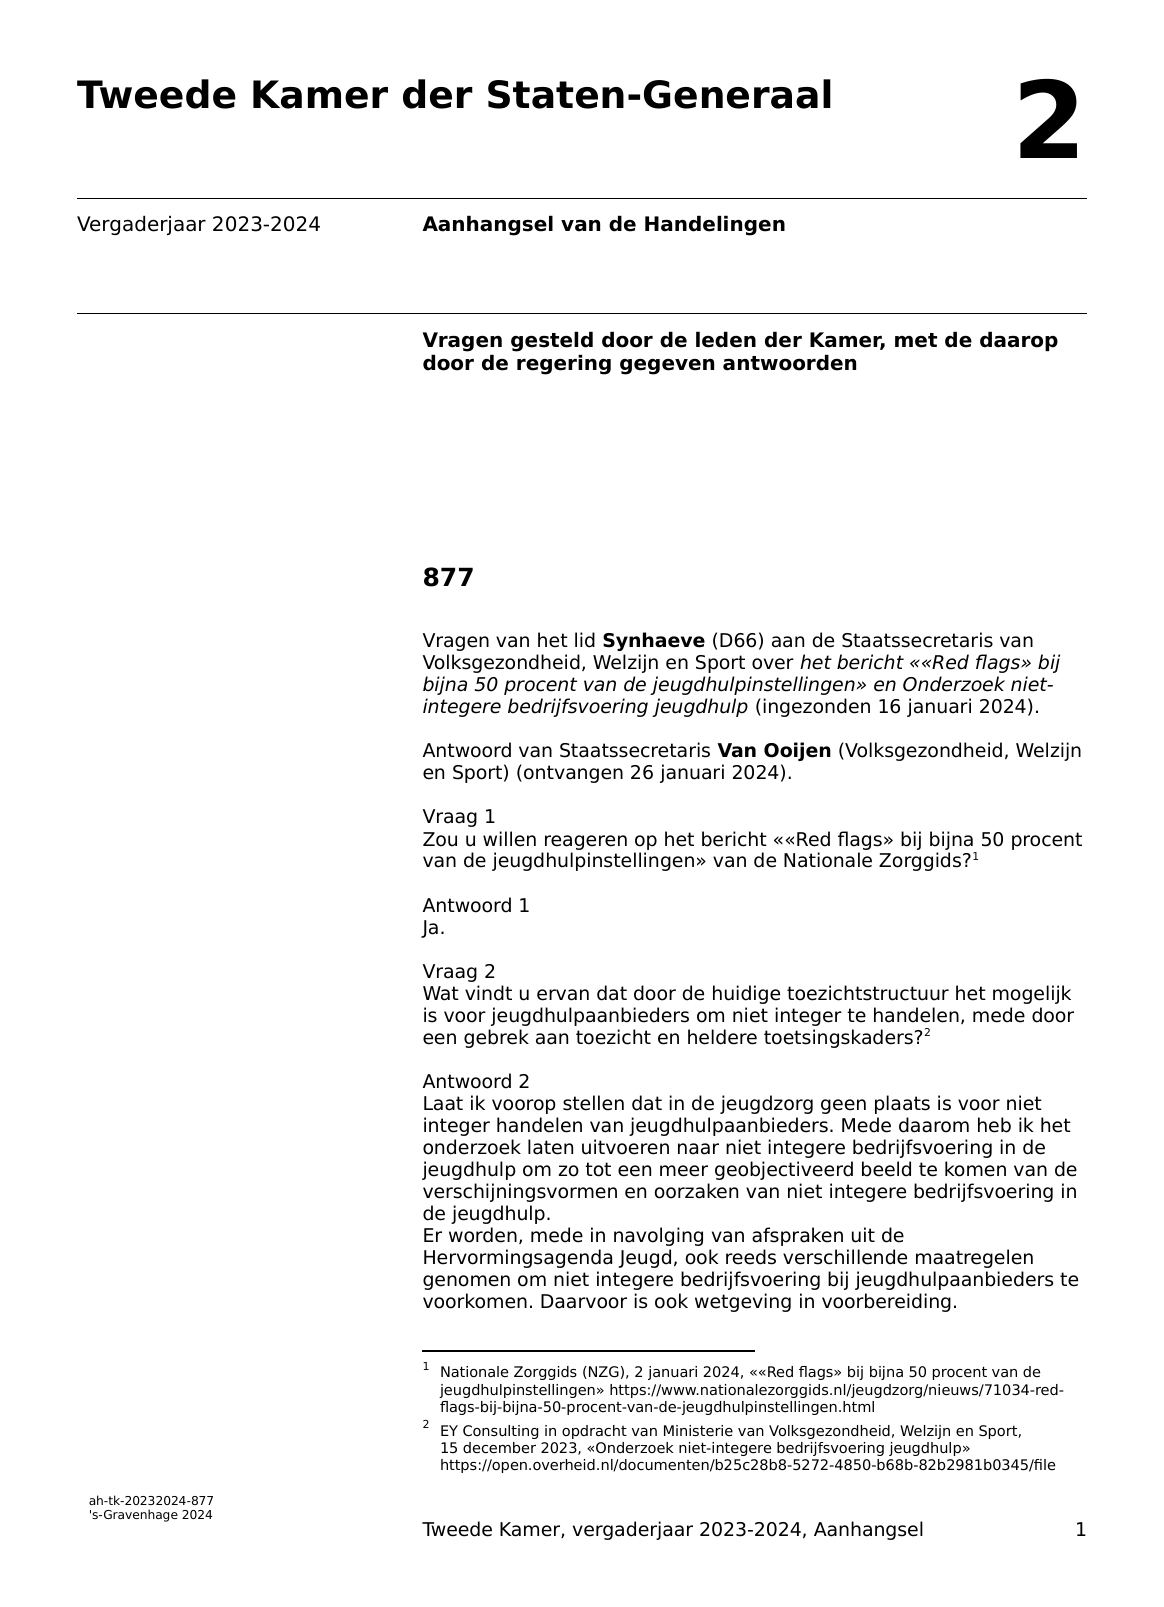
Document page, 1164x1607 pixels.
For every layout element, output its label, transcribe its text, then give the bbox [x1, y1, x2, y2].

text 877 [422, 563, 1087, 592]
table_cell Aanhangsel van de Handelingen [422, 199, 1087, 313]
text Vragen van het lid Synhaeve (D66) aan de Staatssecretaris van Volksgezondheid, Welzijn en Sport over het bericht ««Red flags» bij bijna 50 procent van de jeugdhulpinstellingen» en Onderzoek niet-integere bedrijfsvoering jeugdhulp (ingezonden 16 januari 2024). [422, 630, 1087, 718]
table_cell [77, 314, 422, 375]
text EY Consulting in opdracht van Ministerie van Volksgezondheid, Welzijn en Sport, 15 december 2023, «Onderzoek niet-integere bedrijfsvoering jeugdhulp» https://open.overheid.nl/documenten/b25c28b8-5272-4850-b68b-82b2981b0345/file [422, 1418, 1087, 1474]
text ah-tk-20232024-877 [88, 1494, 323, 1508]
text Antwoord 2 [422, 1071, 1087, 1093]
text Wat vindt u ervan dat door de huidige toezichtstructuur het mogelijk is voor jeugdhulpaanbieders om niet integer te handelen, mede door een gebrek aan toezicht en heldere toetsingskaders? [422, 983, 1087, 1049]
text Ja. [422, 917, 1087, 938]
text Vraag 2 [422, 961, 1087, 983]
text Vraag 1 [422, 806, 1087, 828]
table_cell Vragen gesteld door de leden der Kamer, met de daarop door de regering gegeven antwoorden [422, 314, 1087, 375]
text Antwoord van Staatssecretaris Van Ooijen (Volksgezondheid, Welzijn en Sport) (ontvangen 26 januari 2024). [422, 740, 1087, 784]
table_header Tweede Kamer der Staten-Generaal [77, 59, 886, 198]
text Antwoord 1 [422, 894, 1087, 917]
text Zou u willen reageren op het bericht ««Red flags» bij bijna 50 procent van de jeugdhulpinstellingen» van de Nationale Zorggids? [422, 828, 1087, 872]
table_header 2 [886, 59, 1087, 198]
table_cell Vergaderjaar 2023-2024 [77, 199, 422, 313]
text Nationale Zorggids (NZG), 2 januari 2024, ««Red flags» bij bijna 50 procent van de jeugdhulpinstellingen» https://www.nationalezorggids.nl/jeugdzorg/nieuws/71034-red-flags-bij-bijna-50-procent-van-de-jeugdhulpinstellingen.html [422, 1360, 1087, 1416]
text Er worden, mede in navolging van afspraken uit de Hervormingsagenda Jeugd, ook reeds verschillende maatregelen genomen om niet integere bedrijfsvoering bij jeugdhulpaanbieders te voorkomen. Daarvoor is ook wetgeving in voorbereiding. [422, 1225, 1087, 1313]
text Laat ik voorop stellen dat in de jeugdzorg geen plaats is voor niet integer handelen van jeugdhulpaanbieders. Mede daarom heb ik het onderzoek laten uitvoeren naar niet integere bedrijfsvoering in de jeugdhulp om zo tot een meer geobjectiveerd beeld te komen van de verschijningsvormen en oorzaken van niet integere bedrijfsvoering in de jeugdhulp. [422, 1093, 1087, 1225]
text 's-Gravenhage 2024 [88, 1508, 323, 1522]
